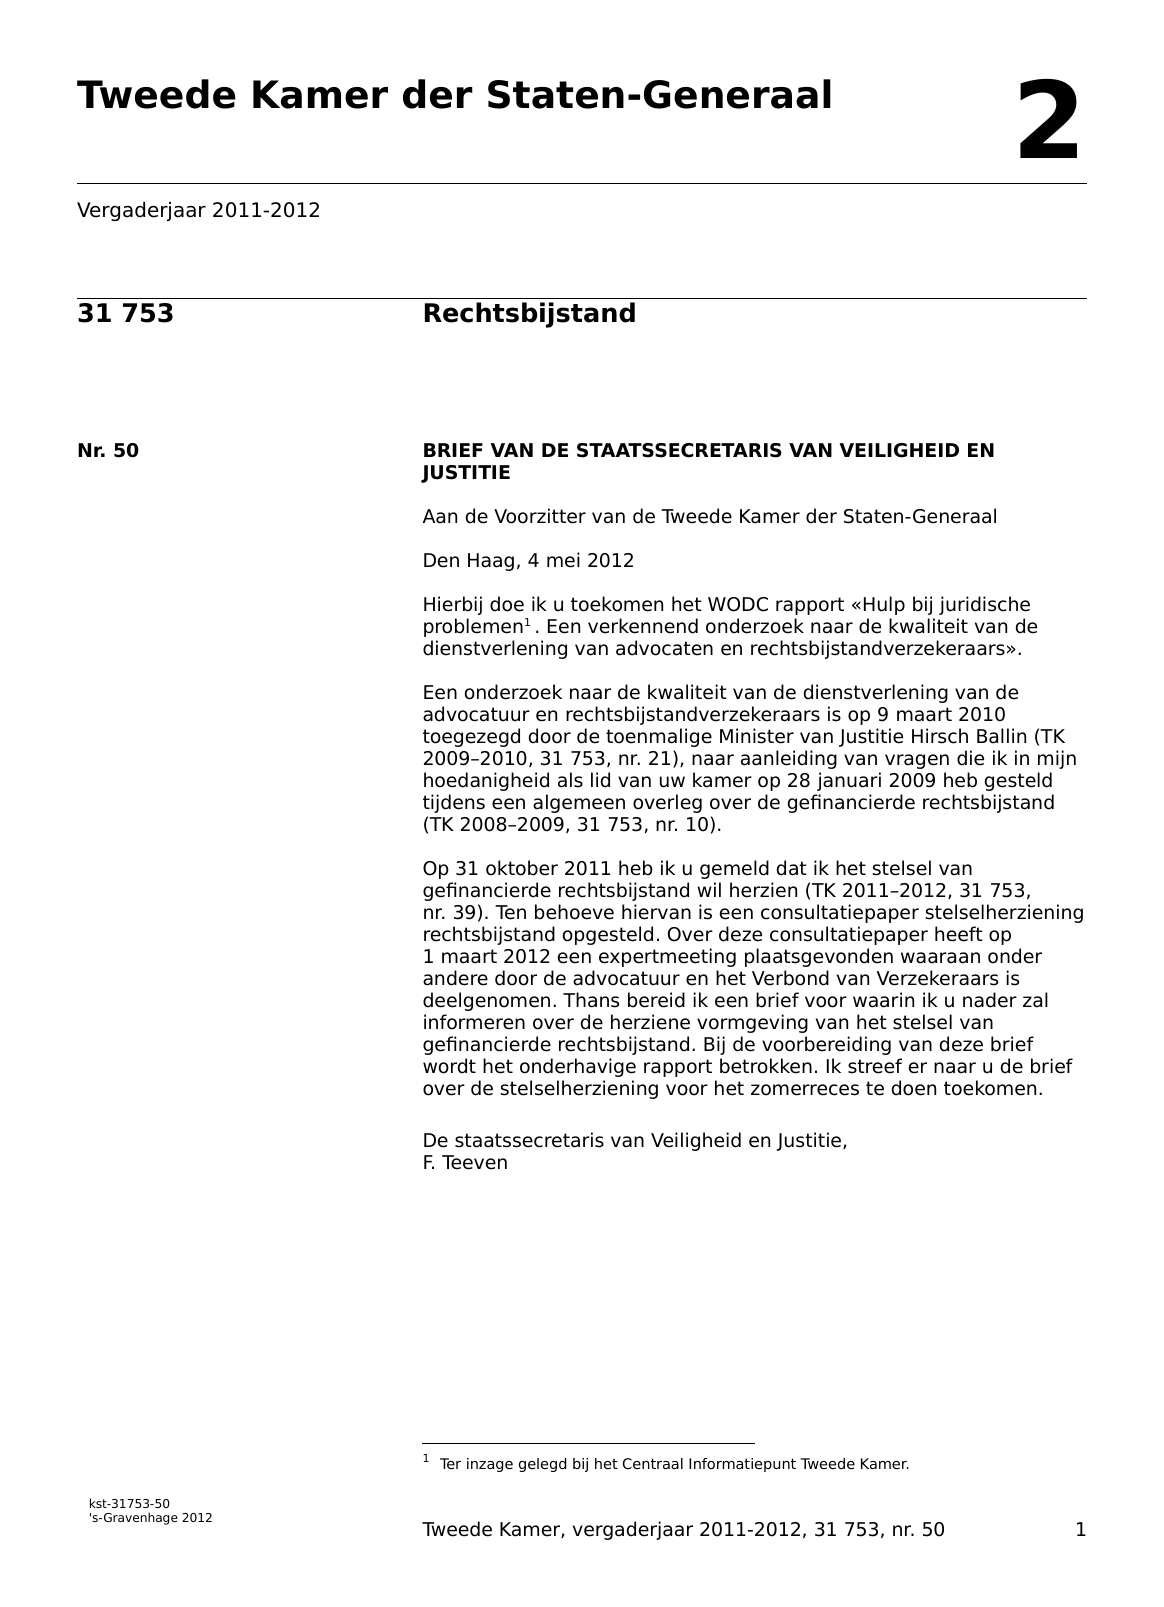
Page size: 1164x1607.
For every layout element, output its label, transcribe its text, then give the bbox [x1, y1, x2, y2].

text Een onderzoek naar de kwaliteit van de dienstverlening van de advocatuur en rechtsbijstandverzekeraars is op 9 maart 2010 toegezegd door de toenmalige Minister van Justitie Hirsch Ballin (TK 2009–2010, 31 753, nr. 21), naar aanleiding van vragen die ik in mijn hoedanigheid als lid van uw kamer op 28 januari 2009 heb gesteld tijdens een algemeen overleg over de gefinancierde rechtsbijstand (TK 2008–2009, 31 753, nr. 10). [422, 682, 1087, 836]
text kst-31753-50 [88, 1497, 323, 1511]
subtitle 31 753 Rechtsbijstand [77, 299, 1087, 329]
subtitle Nr. 50 BRIEF VAN DE STAATSSECRETARIS VAN VEILIGHEID EN JUSTITIE [77, 440, 1087, 484]
text Hierbij doe ik u toekomen het WODC rapport «Hulp bij juridische problemen. Een verkennend onderzoek naar de kwaliteit van de dienstverlening van advocaten en rechtsbijstandverzekeraars». [422, 594, 1087, 660]
table_cell Vergaderjaar 2011-2012 [77, 184, 1087, 298]
text Den Haag, 4 mei 2012 [422, 550, 1087, 572]
text Ter inzage gelegd bij het Centraal Informatiepunt Tweede Kamer. [422, 1452, 1087, 1474]
table_header Tweede Kamer der Staten-Generaal [77, 59, 886, 183]
table_header 2 [886, 59, 1087, 183]
text De staatssecretaris van Veiligheid en Justitie, F. Teeven [422, 1130, 1087, 1174]
text Aan de Voorzitter van de Tweede Kamer der Staten-Generaal [422, 506, 1087, 528]
text 's-Gravenhage 2012 [88, 1511, 323, 1525]
text Op 31 oktober 2011 heb ik u gemeld dat ik het stelsel van gefinancierde rechtsbijstand wil herzien (TK 2011–2012, 31 753, nr. 39). Ten behoeve hiervan is een consultatiepaper stelselherziening rechtsbijstand opgesteld. Over deze consultatiepaper heeft op 1 maart 2012 een expertmeeting plaatsgevonden waaraan onder andere door de advocatuur en het Verbond van Verzekeraars is deelgenomen. Thans bereid ik een brief voor waarin ik u nader zal informeren over de herziene vormgeving van het stelsel van gefinancierde rechtsbijstand. Bij de voorbereiding van deze brief wordt het onderhavige rapport betrokken. Ik streef er naar u de brief over de stelselherziening voor het zomerreces te doen toekomen. [422, 858, 1087, 1100]
